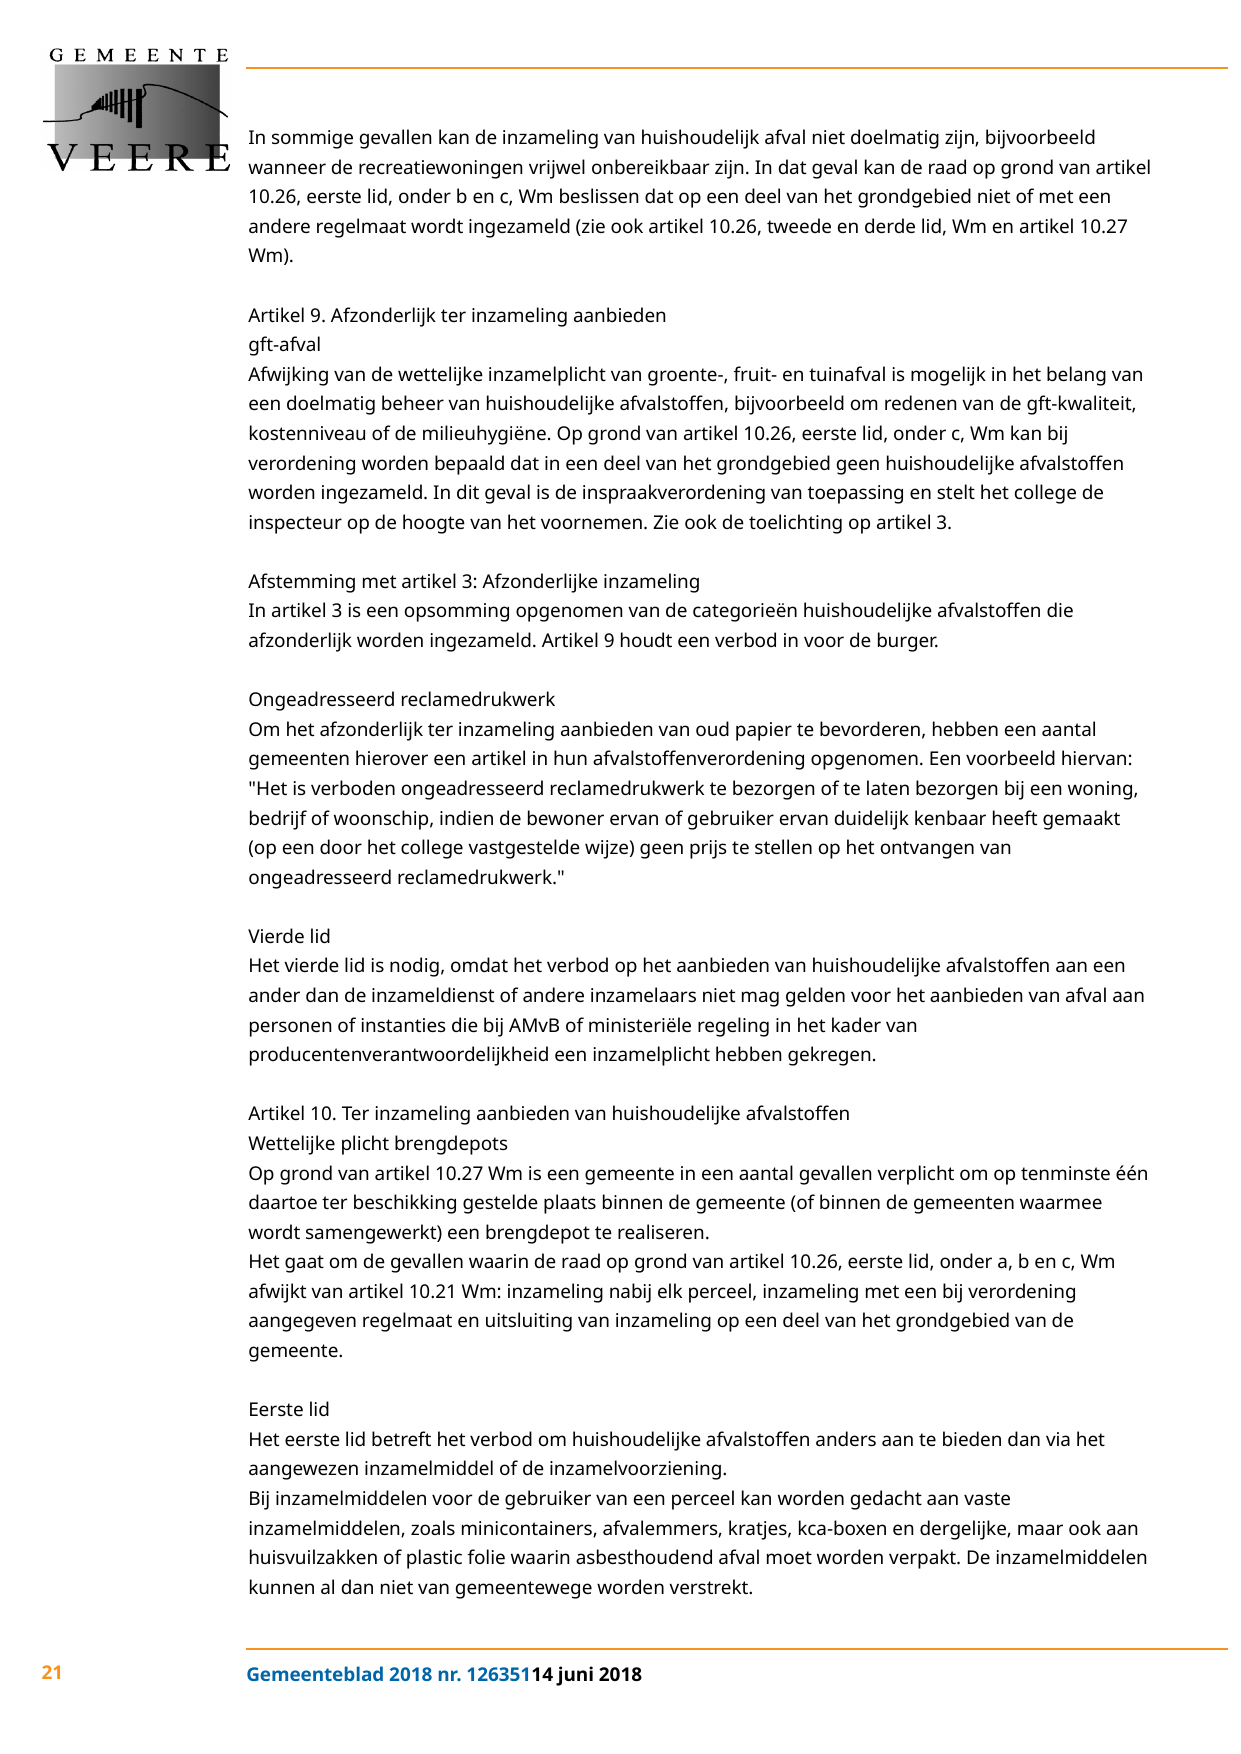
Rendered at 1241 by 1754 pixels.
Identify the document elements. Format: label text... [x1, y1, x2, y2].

text Wettelijke plicht brengdepots [248, 1130, 1152, 1156]
text In artikel 3 is een opsomming opgenomen van de categorieën huishoudelijke afvalstoffen die afzonderlijk worden ingezameld. Artikel 9 houdt een verbod in voor de burger. [248, 598, 1152, 653]
text Afstemming met artikel 3: Afzonderlijke inzameling [248, 568, 1152, 594]
text Op grond van artikel 10.27 Wm is een gemeente in een aantal gevallen verplicht om op tenminste één daartoe ter beschikking gestelde plaats binnen de gemeente (of binnen de gemeenten waarmee wordt samengewerkt) een brengdepot te realiseren. [248, 1160, 1152, 1245]
text Bij inzamelmiddelen voor de gebruiker van een perceel kan worden gedacht aan vaste inzamelmiddelen, zoals minicontainers, afvalemmers, kratjes, kca-boxen en dergelijke, maar ook aan huisvuilzakken of plastic folie waarin asbesthoudend afval moet worden verpakt. De inzamelmiddelen kunnen al dan niet van gemeentewege worden verstrekt. [248, 1485, 1152, 1600]
text Het vierde lid is nodig, omdat het verbod op het aanbieden van huishoudelijke afvalstoffen aan een ander dan de inzameldienst of andere inzamelaars niet mag gelden voor het aanbieden van afval aan personen of instanties die bij AMvB of ministeriële regeling in het kader van producentenverantwoordelijkheid een inzamelplicht hebben gekregen. [248, 953, 1152, 1067]
text Ongeadresseerd reclamedrukwerk [248, 686, 1152, 712]
text "Het is verboden ongeadresseerd reclamedrukwerk te bezorgen of te laten bezorgen bij een woning, bedrijf of woonschip, indien de bewoner ervan of gebruiker ervan duidelijk kenbaar heeft gemaakt (op een door het college vastgestelde wijze) geen prijs te stellen op het ontvangen van ongeadresseerd reclamedrukwerk." [248, 775, 1152, 890]
text gft-afval [248, 331, 1152, 357]
picture [41, 47, 231, 172]
text Vierde lid [248, 923, 1152, 949]
text Het gaat om de gevallen waarin de raad op grond van artikel 10.26, eerste lid, onder a, b en c, Wm afwijkt van artikel 10.21 Wm: inzameling nabij elk perceel, inzameling met een bij verordening aangegeven regelmaat en uitsluiting van inzameling op een deel van het grondgebied van de gemeente. [248, 1248, 1152, 1363]
text Afwijking van de wettelijke inzamelplicht van groente-, fruit- en tuinafval is mogelijk in het belang van een doelmatig beheer van huishoudelijke afvalstoffen, bijvoorbeeld om redenen van de gft-kwaliteit, kostenniveau of de milieuhygiëne. Op grond van artikel 10.26, eerste lid, onder c, Wm kan bij verordening worden bepaald dat in een deel van het grondgebied geen huishoudelijke afvalstoffen worden ingezameld. In dit geval is de inspraakverordening van toepassing en stelt het college de inspecteur op de hoogte van het voornemen. Zie ook de toelichting op artikel 3. [248, 361, 1152, 535]
text Om het afzonderlijk ter inzameling aanbieden van oud papier te bevorderen, hebben een aantal gemeenten hierover een artikel in hun afvalstoffenverordening opgenomen. Een voorbeeld hiervan: [248, 716, 1152, 771]
text Het eerste lid betreft het verbod om huishoudelijke afvalstoffen anders aan te bieden dan via het aangewezen inzamelmiddel of de inzamelvoorziening. [248, 1426, 1152, 1481]
text Artikel 9. Afzonderlijk ter inzameling aanbieden [248, 302, 1152, 328]
text Eerste lid [248, 1396, 1152, 1422]
text Artikel 10. Ter inzameling aanbieden van huishoudelijke afvalstoffen [248, 1101, 1152, 1126]
text In sommige gevallen kan de inzameling van huishoudelijk afval niet doelmatig zijn, bijvoorbeeld wanneer de recreatiewoningen vrijwel onbereikbaar zijn. In dat geval kan de raad op grond van artikel 10.26, eerste lid, onder b en c, Wm beslissen dat op een deel van het grondgebied niet of met een andere regelmaat wordt ingezameld (zie ook artikel 10.26, tweede en derde lid, Wm en artikel 10.27 Wm). [248, 124, 1152, 268]
